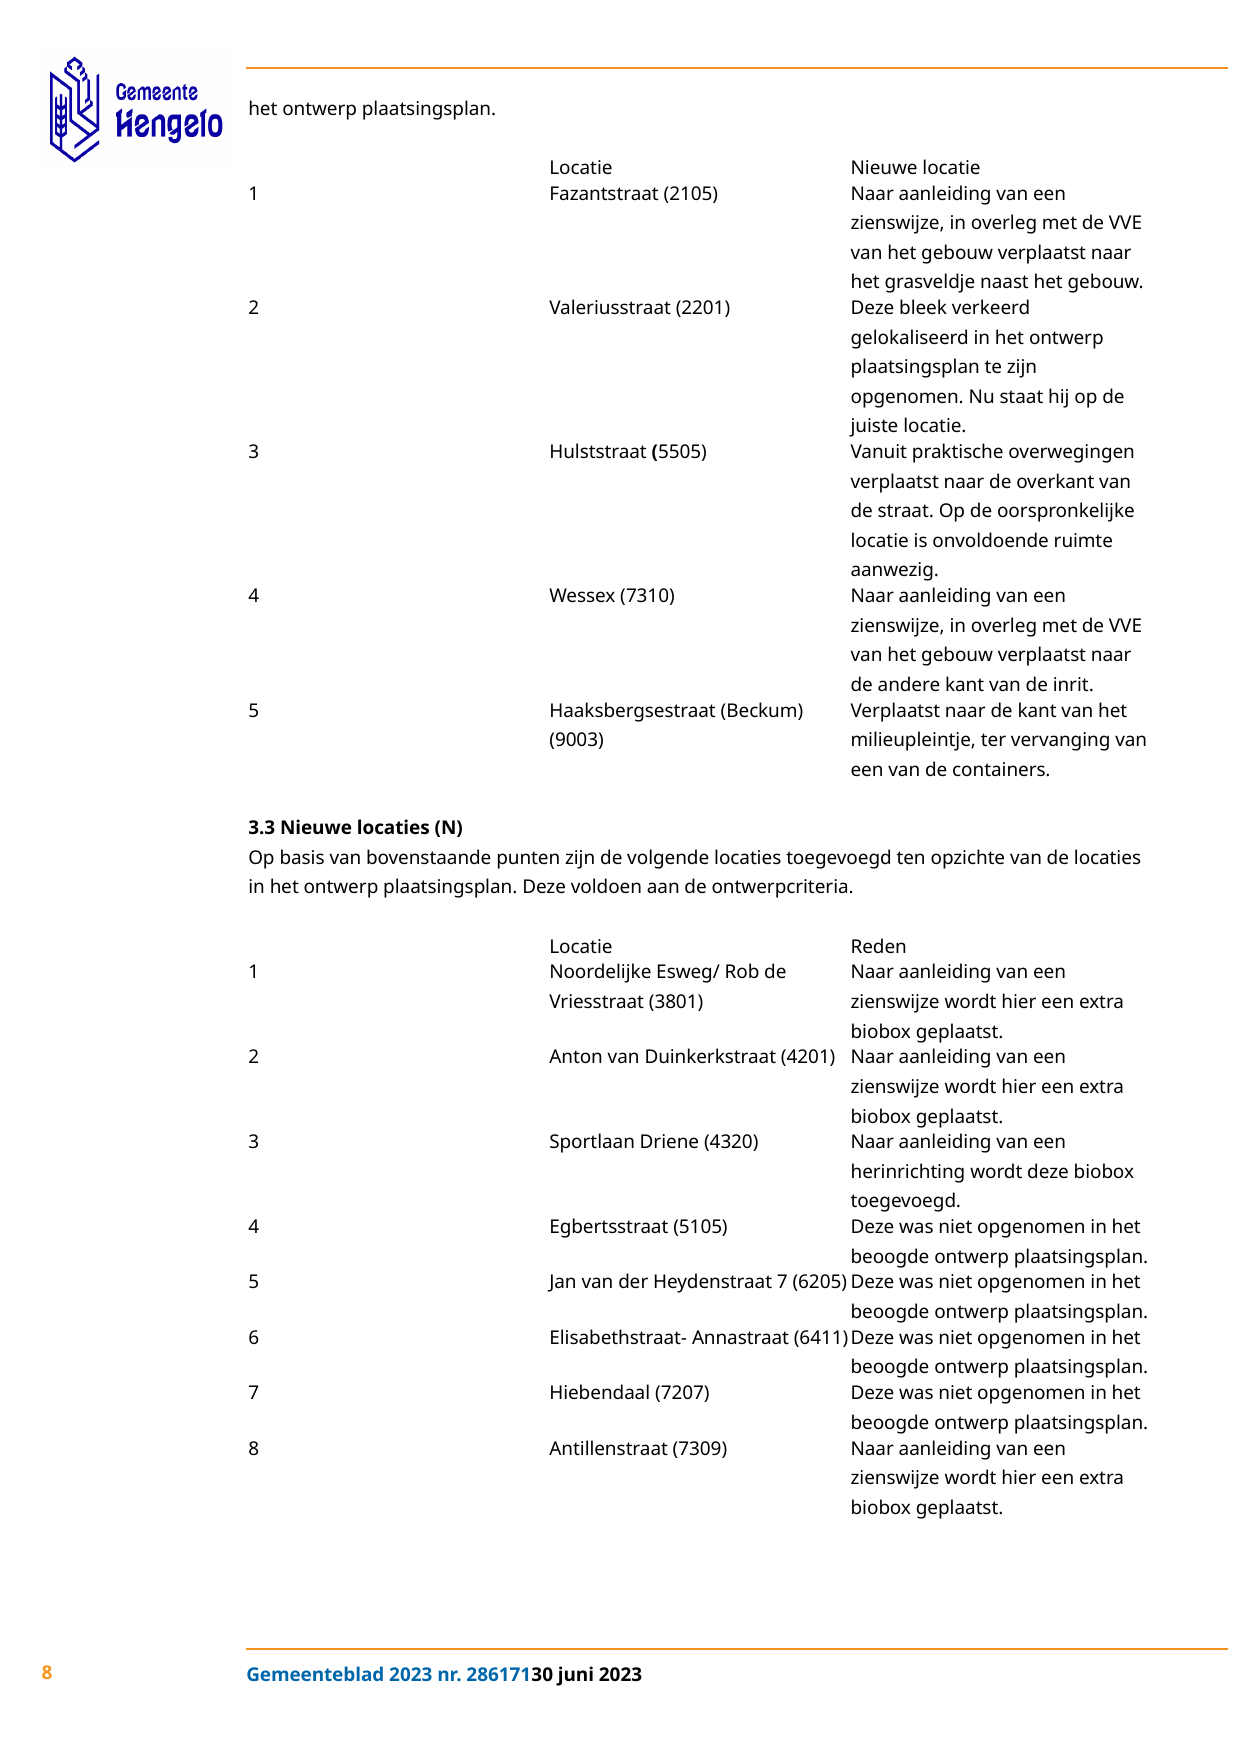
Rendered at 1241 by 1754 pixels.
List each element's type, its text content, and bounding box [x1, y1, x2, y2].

table_cell 5 [248, 697, 549, 782]
picture [41, 47, 231, 172]
table_cell Noordelijke Esweg/ Rob de Vriesstraat (3801) [549, 959, 850, 1044]
table_cell 6 [248, 1324, 549, 1379]
table_cell 1 [248, 180, 549, 294]
table_header Locatie [549, 154, 850, 180]
table_header Nieuwe locatie [850, 154, 1152, 180]
table_cell Deze was niet opgenomen in het beoogde ontwerp plaatsingsplan. [850, 1214, 1152, 1269]
table_cell Valeriusstraat (2201) [549, 294, 850, 438]
table_cell Jan van der Heydenstraat 7 (6205) [549, 1269, 850, 1324]
table_header [248, 154, 549, 180]
table_cell Naar aanleiding van een zienswijze wordt hier een extra biobox geplaatst. [850, 959, 1152, 1044]
table_cell Wessex (7310) [549, 583, 850, 697]
table_cell Vanuit praktische overwegingen verplaatst naar de overkant van de straat. Op de oorspronkelijke locatie is onvoldoende ruimte aanwezig. [850, 438, 1152, 582]
table_cell 4 [248, 583, 549, 697]
table_cell Naar aanleiding van een zienswijze, in overleg met de VVE van het gebouw verplaatst naar de andere kant van de inrit. [850, 583, 1152, 697]
table_cell 2 [248, 294, 549, 438]
text 3.3 Nieuwe locaties (N) [248, 814, 1152, 840]
table_header Locatie [549, 933, 850, 959]
table_cell 7 [248, 1379, 549, 1435]
table_cell Deze was niet opgenomen in het beoogde ontwerp plaatsingsplan. [850, 1379, 1152, 1435]
table_cell 2 [248, 1044, 549, 1128]
table_cell Antillenstraat (7309) [549, 1435, 850, 1519]
table_cell 8 [248, 1435, 549, 1519]
table_cell 4 [248, 1214, 549, 1269]
table_header [248, 933, 549, 959]
table_cell Naar aanleiding van een zienswijze wordt hier een extra biobox geplaatst. [850, 1435, 1152, 1519]
table_header Reden [850, 933, 1152, 959]
table_cell Elisabethstraat- Annastraat (6411) [549, 1324, 850, 1379]
table_cell 5 [248, 1269, 549, 1324]
table_cell Hiebendaal (7207) [549, 1379, 850, 1435]
table_cell Deze was niet opgenomen in het beoogde ontwerp plaatsingsplan. [850, 1324, 1152, 1379]
table_cell 3 [248, 1129, 549, 1213]
table_cell Sportlaan Driene (4320) [549, 1129, 850, 1213]
table_cell Verplaatst naar de kant van het milieupleintje, ter vervanging van een van de containers. [850, 697, 1152, 782]
table_cell Naar aanleiding van een zienswijze wordt hier een extra biobox geplaatst. [850, 1044, 1152, 1128]
table_cell Naar aanleiding van een herinrichting wordt deze biobox toegevoegd. [850, 1129, 1152, 1213]
table_cell Egbertsstraat (5105) [549, 1214, 850, 1269]
table_cell Hulststraat (5505) [549, 438, 850, 582]
table_cell 1 [248, 959, 549, 1044]
text het ontwerp plaatsingsplan. [248, 95, 1152, 121]
table_cell Anton van Duinkerkstraat (4201) [549, 1044, 850, 1128]
table_cell Naar aanleiding van een zienswijze, in overleg met de VVE van het gebouw verplaatst naar het grasveldje naast het gebouw. [850, 180, 1152, 294]
text Op basis van bovenstaande punten zijn de volgende locaties toegevoegd ten opzichte van de locaties in het ontwerp plaatsingsplan. Deze voldoen aan de ontwerpcriteria. [248, 844, 1152, 899]
table_cell Deze was niet opgenomen in het beoogde ontwerp plaatsingsplan. [850, 1269, 1152, 1324]
table_cell 3 [248, 438, 549, 582]
table_cell Deze bleek verkeerd gelokaliseerd in het ontwerp plaatsingsplan te zijn opgenomen. Nu staat hij op de juiste locatie. [850, 294, 1152, 438]
table_cell Haaksbergsestraat (Beckum) (9003) [549, 697, 850, 782]
table_cell Fazantstraat (2105) [549, 180, 850, 294]
